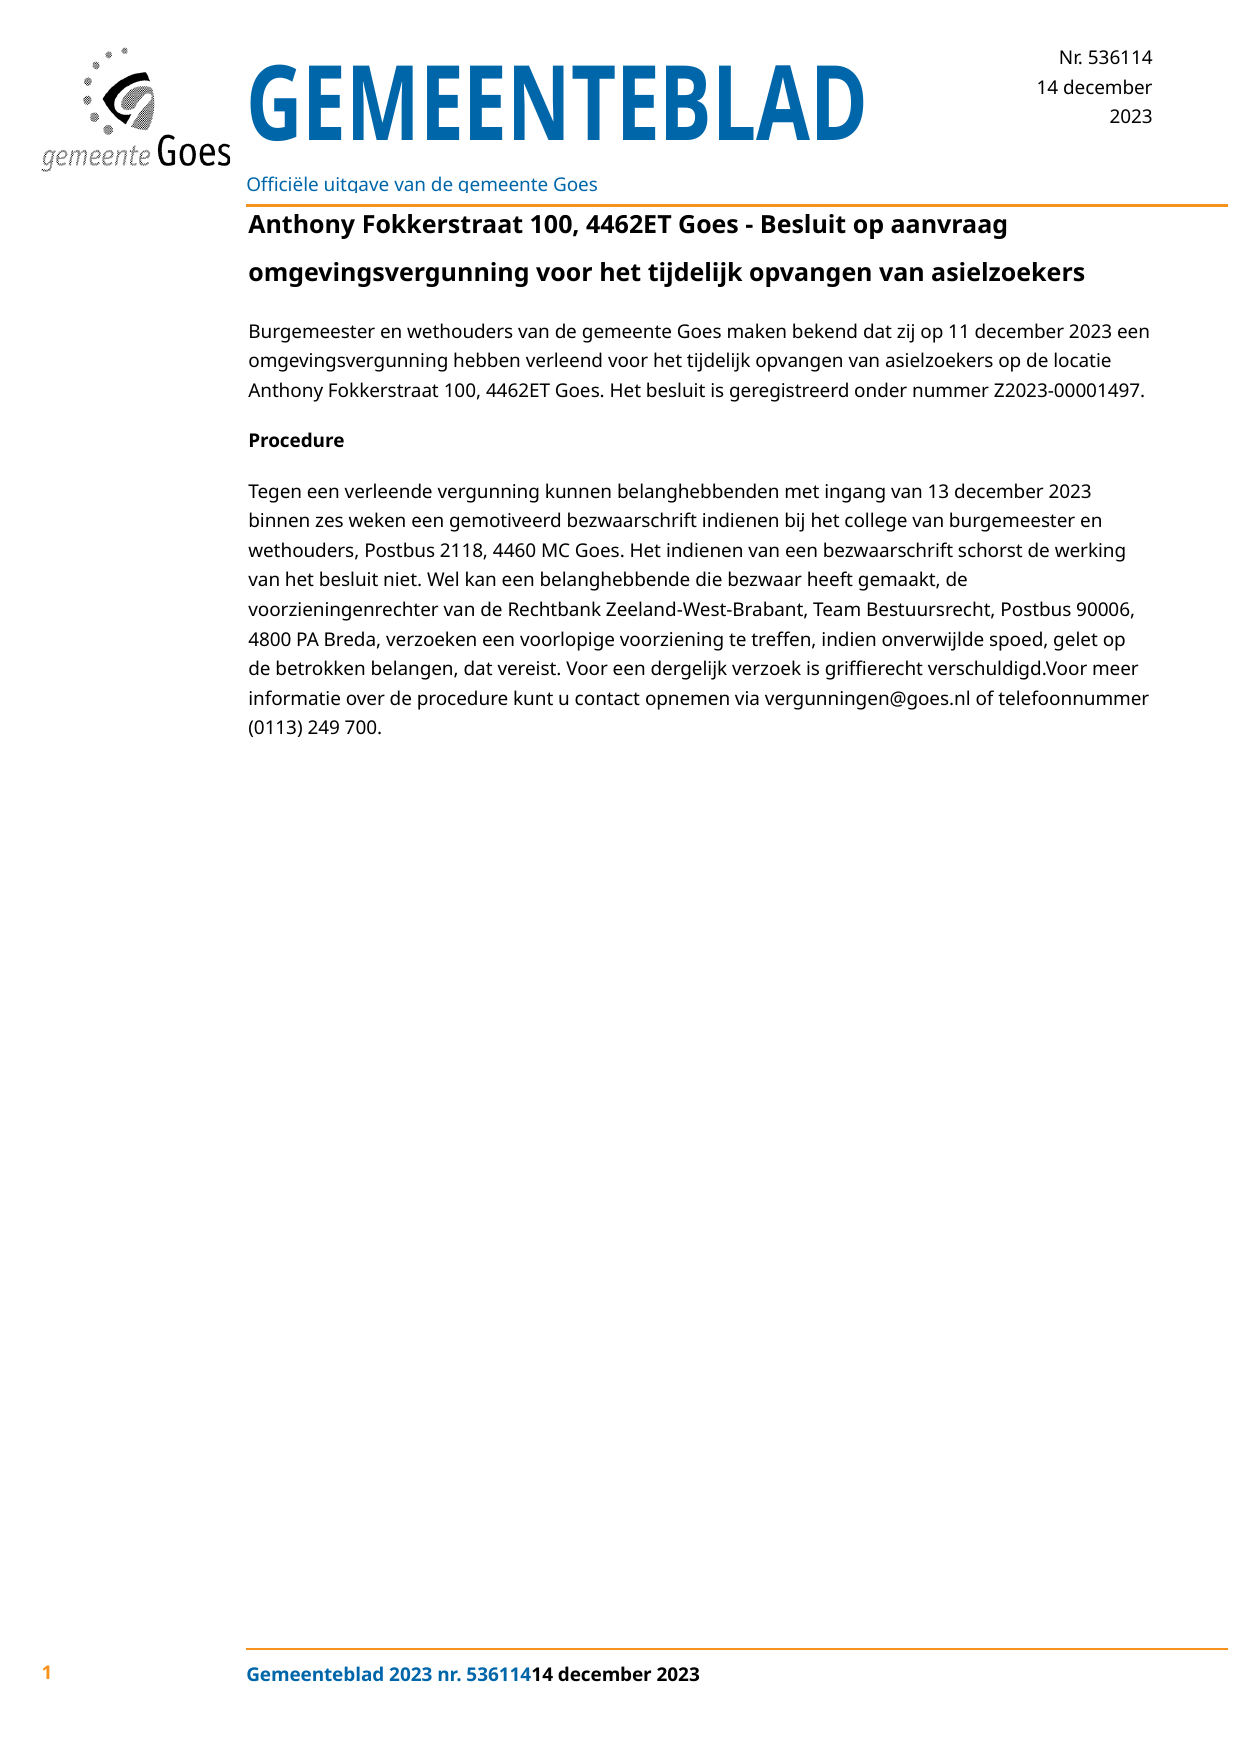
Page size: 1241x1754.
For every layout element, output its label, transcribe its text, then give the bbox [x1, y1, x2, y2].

text Burgemeester en wethouders van de gemeente Goes maken bekend dat zij op 11 december 2023 een omgevingsvergunning hebben verleend voor het tijdelijk opvangen van asielzoekers op de locatie Anthony Fokkerstraat 100, 4462ET Goes. Het besluit is geregistreerd onder nummer Z2023-00001497. [248, 318, 1152, 403]
text Procedure [248, 427, 1152, 453]
text Tegen een verleende vergunning kunnen belanghebbenden met ingang van 13 december 2023 binnen zes weken een gemotiveerd bezwaarschrift indienen bij het college van burgemeester en wethouders, Postbus 2118, 4460 MC Goes. Het indienen van een bezwaarschrift schorst de werking van het besluit niet. Wel kan een belanghebbende die bezwaar heeft gemaakt, de voorzieningenrechter van de Rechtbank Zeeland-West-Brabant, Team Bestuursrecht, Postbus 90006, 4800 PA Breda, verzoeken een voorlopige voorziening te treffen, indien onverwijlde spoed, gelet op de betrokken belangen, dat vereist. Voor een dergelijk verzoek is griffierecht verschuldigd.Voor meer informatie over de procedure kunt u contact opnemen via vergunningen@goes.nl of telefoonnummer (0113) 249 700. [248, 478, 1152, 740]
picture [41, 47, 231, 172]
text Anthony Fokkerstraat 100, 4462ET Goes - Besluit op aanvraag omgevingsvergunning voor het tijdelijk opvangen van asielzoekers [248, 207, 1152, 288]
